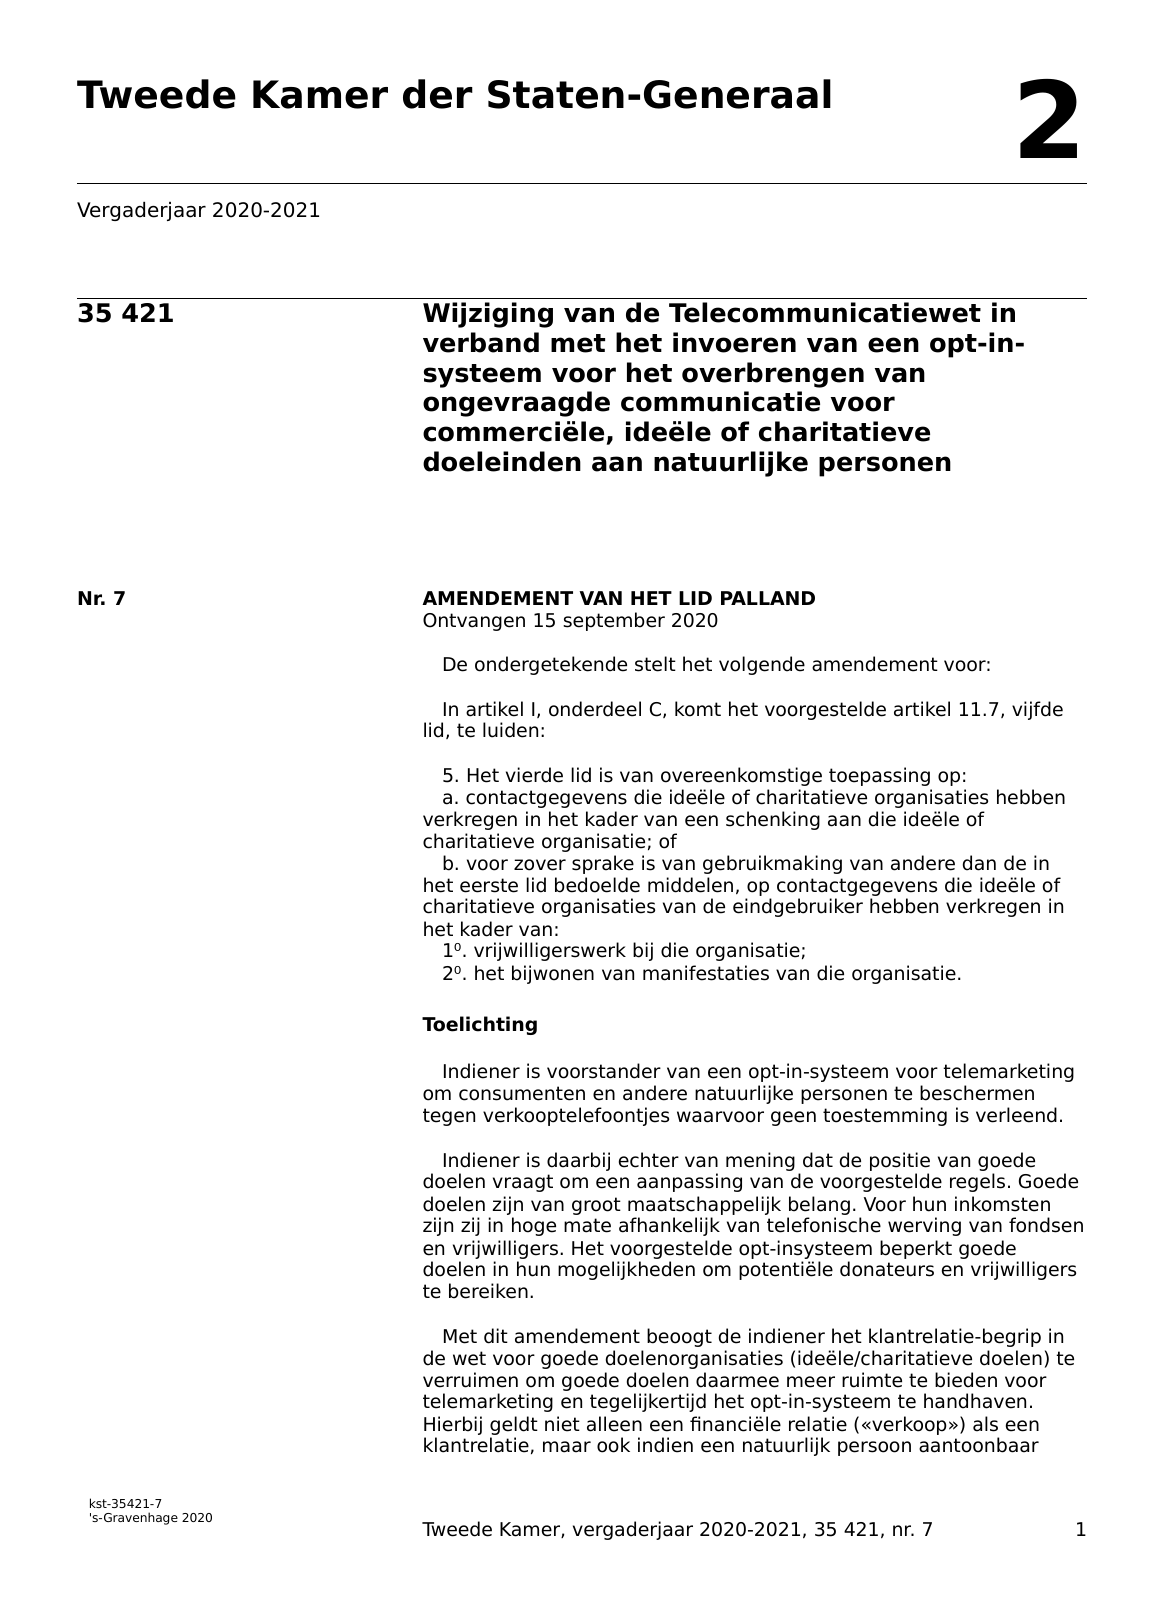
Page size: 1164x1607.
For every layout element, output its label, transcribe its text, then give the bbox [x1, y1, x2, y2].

text De ondergetekende stelt het volgende amendement voor: [422, 654, 1087, 676]
text In artikel I, onderdeel C, komt het voorgestelde artikel 11.7, vijfde lid, te luiden: [422, 698, 1087, 742]
text b. voor zover sprake is van gebruikmaking van andere dan de in het eerste lid bedoelde middelen, op contactgegevens die ideële of charitatieve organisaties van de eindgebruiker hebben verkregen in het kader van: [422, 852, 1087, 940]
subtitle Nr. 7 AMENDEMENT VAN HET LID PALLAND [77, 588, 1087, 610]
text kst-35421-7 [88, 1497, 323, 1511]
text 1⁰. vrijwilligerswerk bij die organisatie; [422, 940, 1087, 962]
table_header 2 [886, 59, 1087, 183]
text a. contactgegevens die ideële of charitatieve organisaties hebben verkregen in het kader van een schenking aan die ideële of charitatieve organisatie; of [422, 787, 1087, 852]
text 's-Gravenhage 2020 [88, 1511, 323, 1525]
text 5. Het vierde lid is van overeenkomstige toepassing op: [422, 764, 1087, 787]
text Indiener is daarbij echter van mening dat de positie van goede doelen vraagt om een aanpassing van de voorgestelde regels. Goede doelen zijn van groot maatschappelijk belang. Voor hun inkomsten zijn zij in hoge mate afhankelijk van telefonische werving van fondsen en vrijwilligers. Het voorgestelde opt-insysteem beperkt goede doelen in hun mogelijkheden om potentiële donateurs en vrijwilligers te bereiken. [422, 1149, 1087, 1303]
subtitle Toelichting [422, 1014, 1087, 1036]
text 2⁰. het bijwonen van manifestaties van die organisatie. [422, 962, 1087, 984]
subtitle 35 421 Wijziging van de Telecommunicatiewet in verband met het invoeren van een opt-in-systeem voor het overbrengen van ongevraagde communicatie voor commerciële, ideële of charitatieve doeleinden aan natuurlijke personen [77, 299, 1087, 477]
table_header Tweede Kamer der Staten-Generaal [77, 59, 886, 183]
text Indiener is voorstander van een opt-in-systeem voor telemarketing om consumenten en andere natuurlijke personen te beschermen tegen verkooptelefoontjes waarvoor geen toestemming is verleend. [422, 1061, 1087, 1127]
text Ontvangen 15 september 2020 [422, 610, 1087, 632]
table_cell Vergaderjaar 2020-2021 [77, 184, 1087, 298]
text Met dit amendement beoogt de indiener het klantrelatie-begrip in de wet voor goede doelenorganisaties (ideële/charitatieve doelen) te verruimen om goede doelen daarmee meer ruimte te bieden voor telemarketing en tegelijkertijd het opt-in-systeem te handhaven. Hierbij geldt niet alleen een financiële relatie («verkoop») als een klantrelatie, maar ook indien een natuurlijk persoon aantoonbaar [422, 1326, 1087, 1457]
